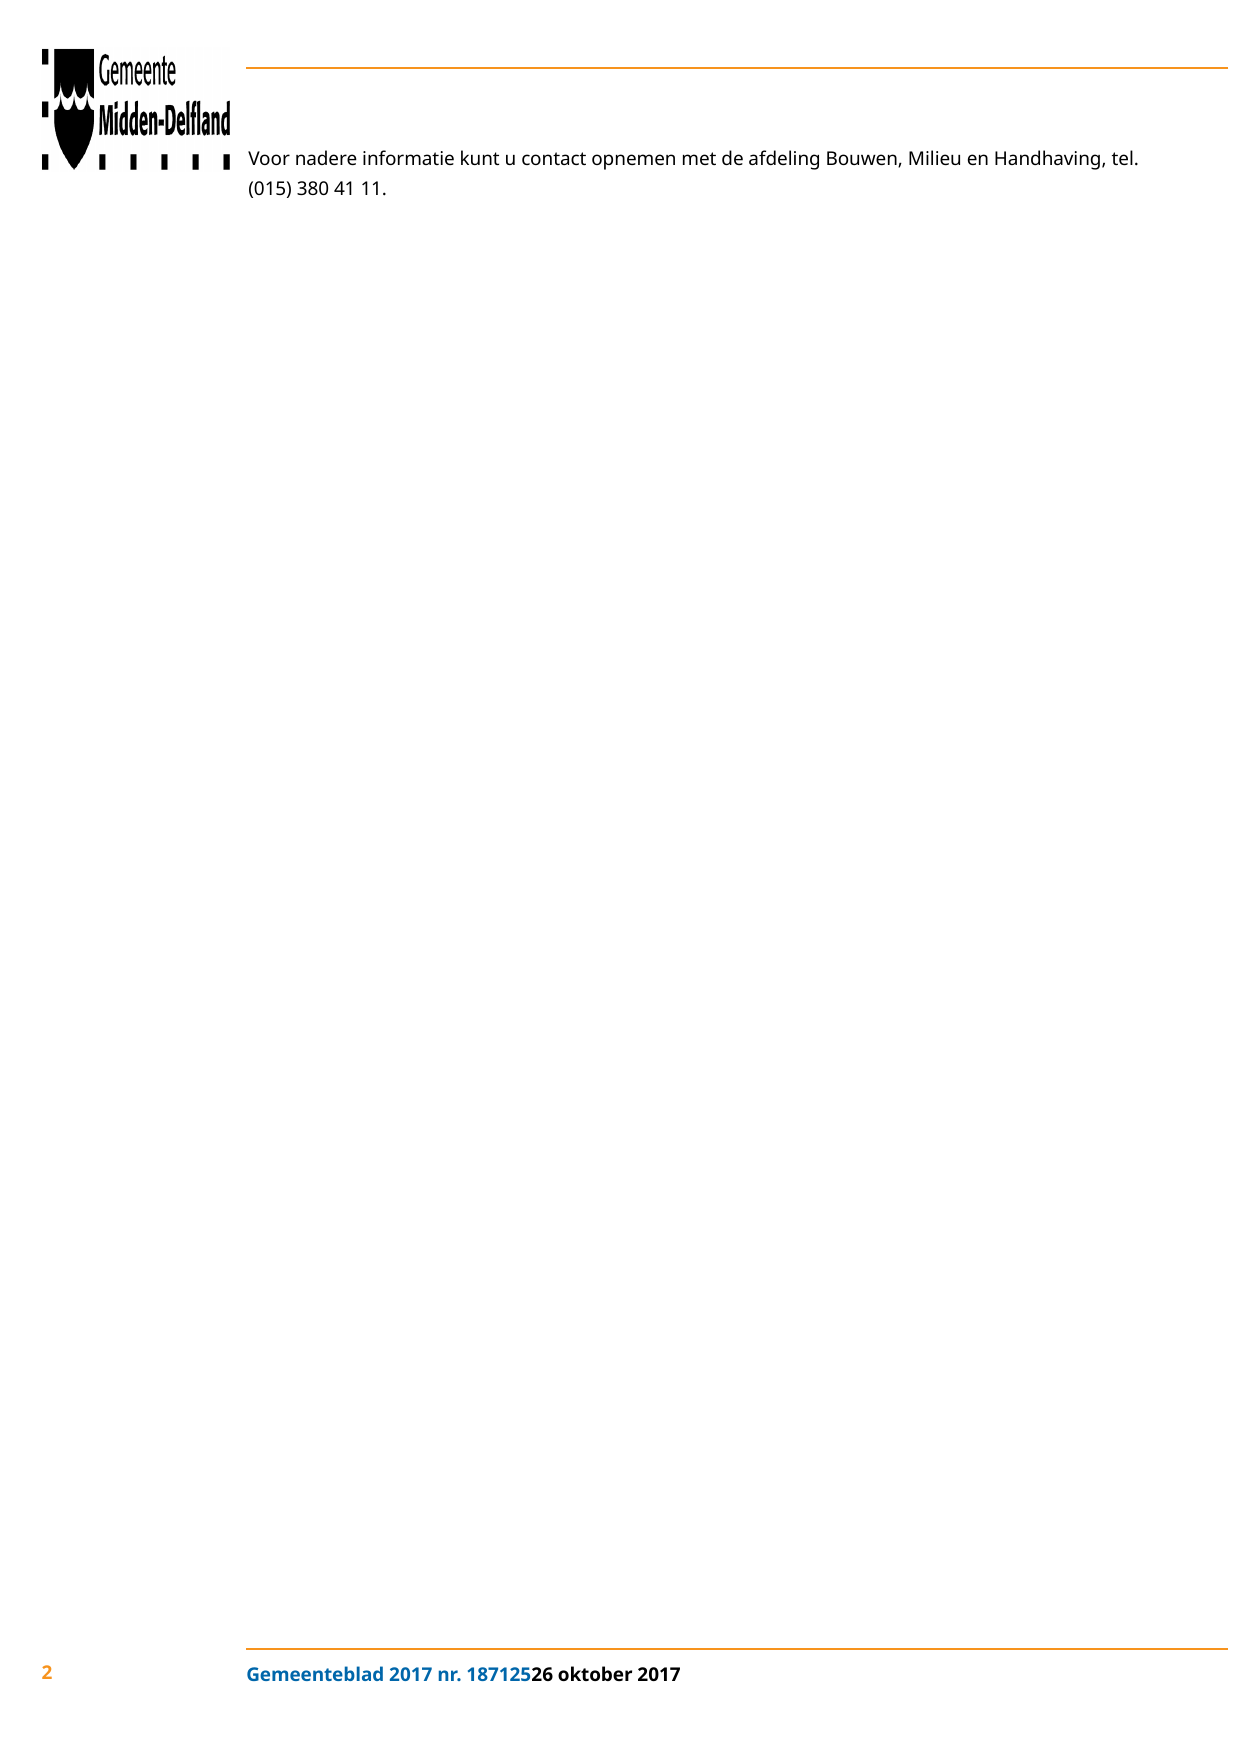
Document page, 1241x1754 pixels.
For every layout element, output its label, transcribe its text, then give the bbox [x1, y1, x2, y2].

text Voor nadere informatie kunt u contact opnemen met de afdeling Bouwen, Milieu en Handhaving, tel. (015) 380 41 11. [248, 145, 1152, 201]
picture [41, 47, 231, 172]
